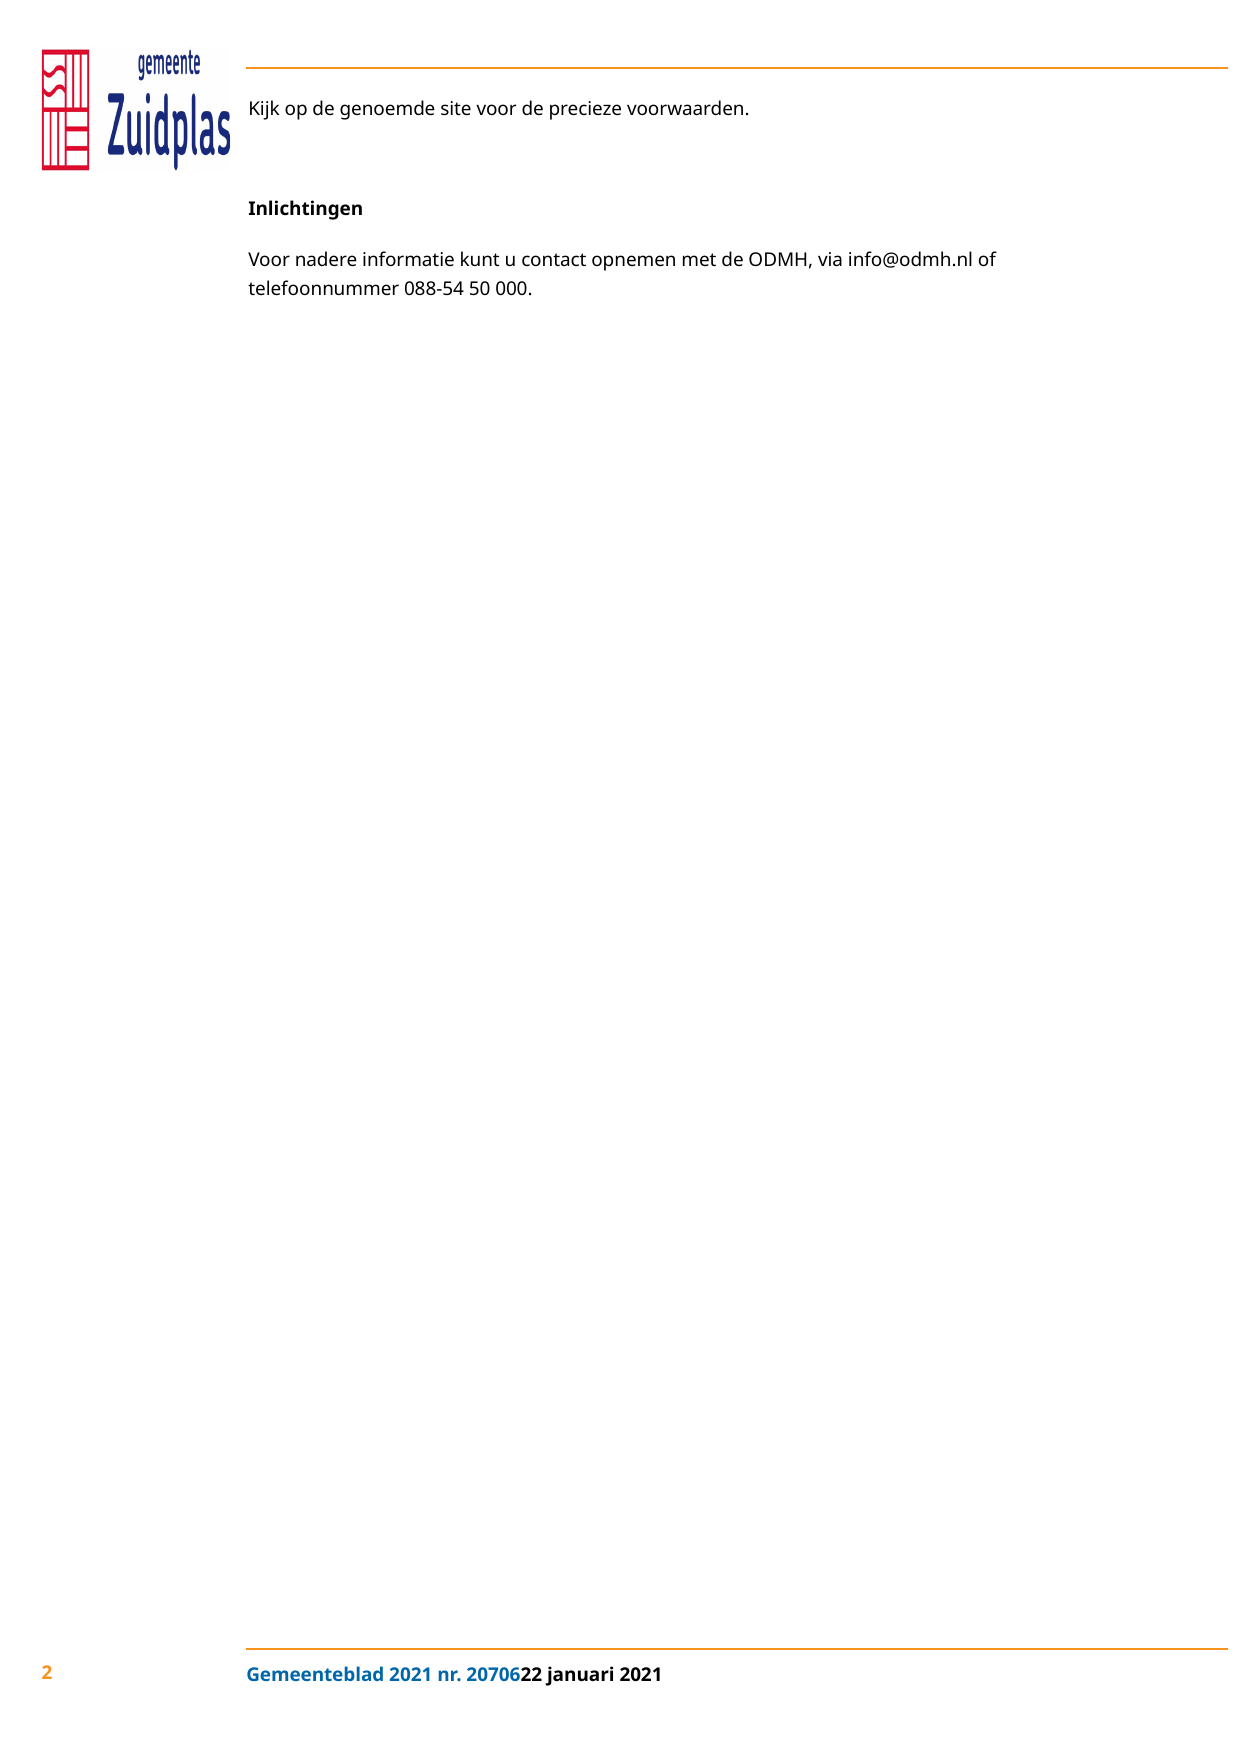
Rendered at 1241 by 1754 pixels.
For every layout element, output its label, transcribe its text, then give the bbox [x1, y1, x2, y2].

text Inlichtingen [248, 196, 1152, 221]
text Kijk op de genoemde site voor de precieze voorwaarden. [248, 95, 1152, 121]
text Voor nadere informatie kunt u contact opnemen met de ODMH, via info@odmh.nl of telefoonnummer 088-54 50 000. [248, 246, 1152, 301]
picture [41, 47, 231, 172]
